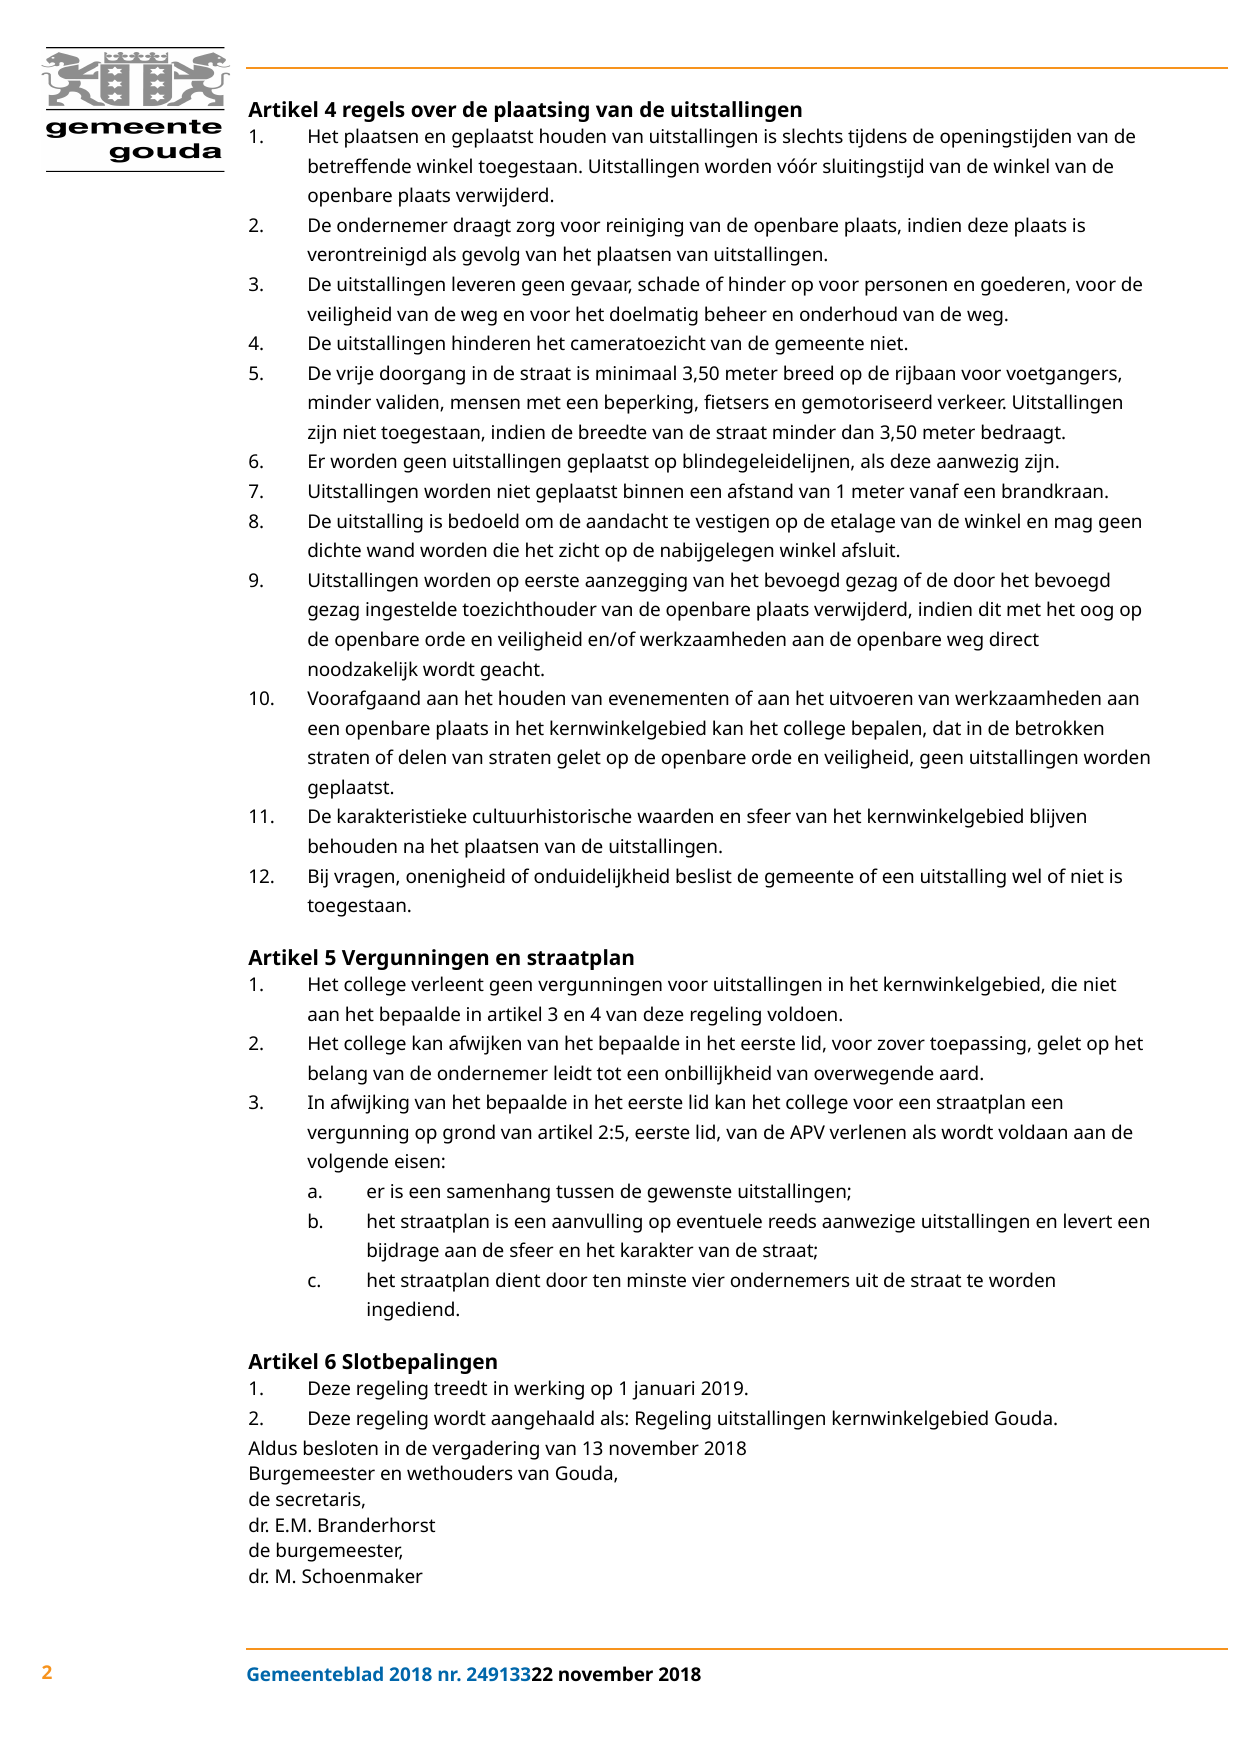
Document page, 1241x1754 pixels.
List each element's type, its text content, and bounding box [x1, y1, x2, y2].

text Artikel 5 Vergunningen en straatplan [248, 943, 1152, 971]
list De uitstallingen leveren geen gevaar, schade of hinder op voor personen en goederen, voor de veiligheid van de weg en voor het doelmatig beheer en onderhoud van de weg. [248, 271, 1152, 326]
text dr. E.M. Branderhorst [248, 1512, 1152, 1538]
text de secretaris, [248, 1486, 1152, 1512]
text Burgemeester en wethouders van Gouda, [248, 1460, 1152, 1486]
text dr. M. Schoenmaker [248, 1563, 1152, 1589]
list Deze regeling wordt aangehaald als: Regeling uitstallingen kernwinkelgebied Gouda. [248, 1405, 1152, 1431]
list Uitstallingen worden op eerste aanzegging van het bevoegd gezag of de door het bevoegd gezag ingestelde toezichthouder van de openbare plaats verwijderd, indien dit met het oog op de openbare orde en veiligheid en/of werkzaamheden aan de openbare weg direct noodzakelijk wordt geacht. [248, 567, 1152, 681]
list Voorafgaand aan het houden van evenementen of aan het uitvoeren van werkzaamheden aan een openbare plaats in het kernwinkelgebied kan het college bepalen, dat in de betrokken straten of delen van straten gelet op de openbare orde en veiligheid, geen uitstallingen worden geplaatst. [248, 685, 1152, 800]
picture [41, 47, 231, 172]
list Het college kan afwijken van het bepaalde in het eerste lid, voor zover toepassing, gelet op het belang van de ondernemer leidt tot een onbillijkheid van overwegende aard. [248, 1030, 1152, 1086]
list er is een samenhang tussen de gewenste uitstallingen; [307, 1178, 1152, 1204]
text Artikel 4 regels over de plaatsing van de uitstallingen [248, 95, 1152, 123]
list Deze regeling treedt in werking op 1 januari 2019. [248, 1376, 1152, 1401]
text Aldus besloten in de vergadering van 13 november 2018 [248, 1435, 1152, 1460]
list De vrije doorgang in de straat is minimaal 3,50 meter breed op de rijbaan voor voetgangers, minder validen, mensen met een beperking, fietsers en gemotoriseerd verkeer. Uitstallingen zijn niet toegestaan, indien de breedte van de straat minder dan 3,50 meter bedraagt. [248, 360, 1152, 445]
list Het plaatsen en geplaatst houden van uitstallingen is slechts tijdens de openingstijden van de betreffende winkel toegestaan. Uitstallingen worden vóór sluitingstijd van de winkel van de openbare plaats verwijderd. [248, 123, 1152, 208]
list Uitstallingen worden niet geplaatst binnen een afstand van 1 meter vanaf een brandkraan. [248, 478, 1152, 504]
list De uitstallingen hinderen het cameratoezicht van de gemeente niet. [248, 330, 1152, 356]
list het straatplan dient door ten minste vier ondernemers uit de straat te worden ingediend. [307, 1267, 1152, 1322]
list In afwijking van het bepaalde in het eerste lid kan het college voor een straatplan een vergunning op grond van artikel 2:5, eerste lid, van de APV verlenen als wordt voldaan aan de volgende eisen: [248, 1089, 1152, 1174]
list De karakteristieke cultuurhistorische waarden en sfeer van het kernwinkelgebied blijven behouden na het plaatsen van de uitstallingen. [248, 804, 1152, 859]
text de burgemeester, [248, 1538, 1152, 1563]
list Er worden geen uitstallingen geplaatst op blindegeleidelijnen, als deze aanwezig zijn. [248, 449, 1152, 474]
text Artikel 6 Slotbepalingen [248, 1347, 1152, 1376]
list het straatplan is een aanvulling op eventuele reeds aanwezige uitstallingen en levert een bijdrage aan de sfeer en het karakter van de straat; [307, 1208, 1152, 1263]
list Bij vragen, onenigheid of onduidelijkheid beslist de gemeente of een uitstalling wel of niet is toegestaan. [248, 863, 1152, 918]
list Het college verleent geen vergunningen voor uitstallingen in het kernwinkelgebied, die niet aan het bepaalde in artikel 3 en 4 van deze regeling voldoen. [248, 971, 1152, 1027]
list De uitstalling is bedoeld om de aandacht te vestigen op de etalage van de winkel en mag geen dichte wand worden die het zicht op de nabijgelegen winkel afsluit. [248, 508, 1152, 563]
list De ondernemer draagt zorg voor reiniging van de openbare plaats, indien deze plaats is verontreinigd als gevolg van het plaatsen van uitstallingen. [248, 212, 1152, 267]
